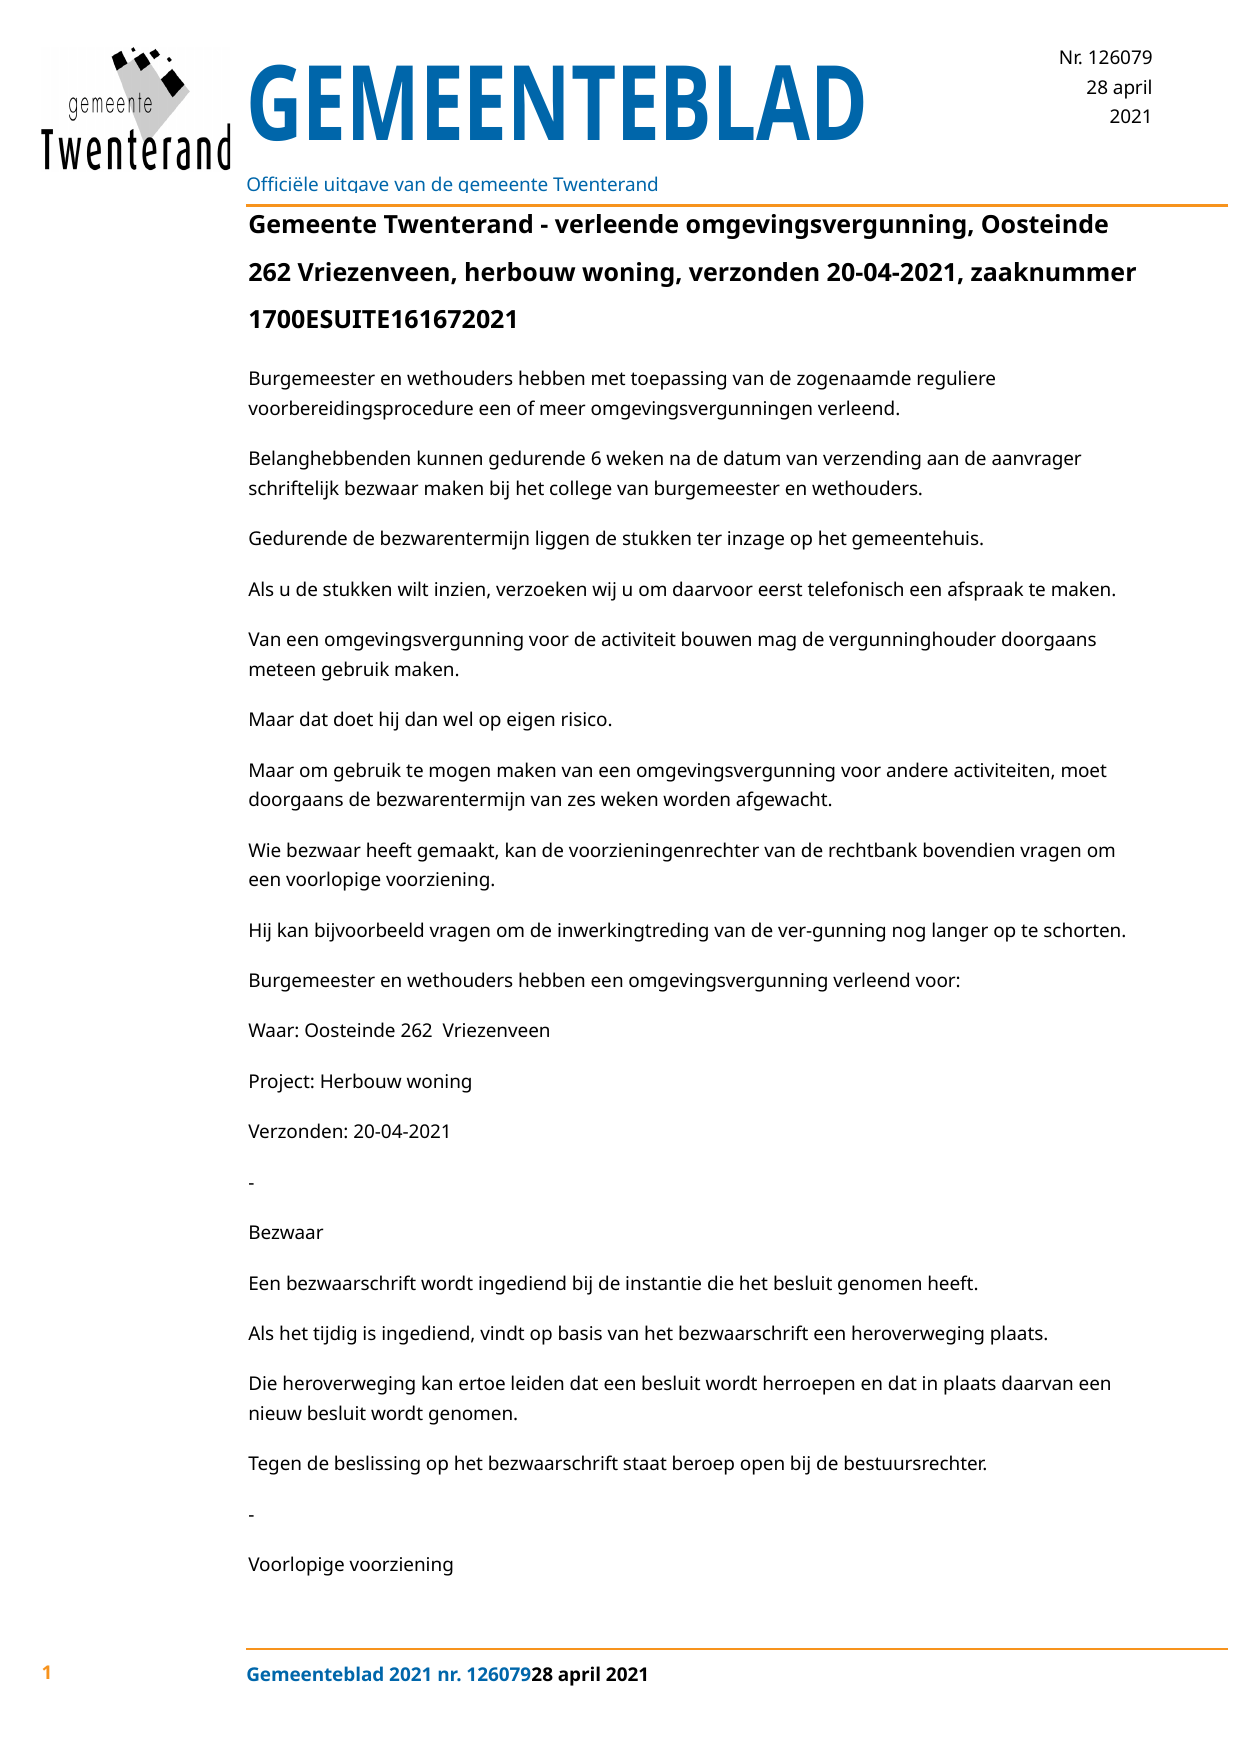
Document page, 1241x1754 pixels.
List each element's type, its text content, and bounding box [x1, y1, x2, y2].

text Gedurende de bezwarentermijn liggen de stukken ter inzage op het gemeentehuis. [248, 526, 1152, 551]
text Waar: Oosteinde 262 Vriezenveen [248, 1018, 1152, 1043]
text Verzonden: 20-04-2021 [248, 1118, 1152, 1144]
text Als het tijdig is ingediend, vindt op basis van het bezwaarschrift een heroverweging plaats. [248, 1320, 1152, 1346]
text Als u de stukken wilt inzien, verzoeken wij u om daarvoor eerst telefonisch een afspraak te maken. [248, 576, 1152, 602]
text Van een omgevingsvergunning voor de activiteit bouwen mag de vergunninghouder doorgaans meteen gebruik maken. [248, 626, 1152, 682]
text - [248, 1501, 1152, 1527]
text Een bezwaarschrift wordt ingediend bij de instantie die het besluit genomen heeft. [248, 1270, 1152, 1295]
text Burgemeester en wethouders hebben een omgevingsvergunning verleend voor: [248, 967, 1152, 993]
text Die heroverweging kan ertoe leiden dat een besluit wordt herroepen en dat in plaats daarvan een nieuw besluit wordt genomen. [248, 1371, 1152, 1426]
text Burgemeester en wethouders hebben met toepassing van de zogenaamde reguliere voorbereidingsprocedure een of meer omgevingsvergunningen verleend. [248, 366, 1152, 421]
text Project: Herbouw woning [248, 1068, 1152, 1094]
text Tegen de beslissing op het bezwaarschrift staat beroep open bij de bestuursrechter. [248, 1451, 1152, 1476]
picture [41, 47, 231, 172]
text Gemeente Twenterand - verleende omgevingsvergunning, Oosteinde 262 Vriezenveen, herbouw woning, verzonden 20-04-2021, zaaknummer 1700ESUITE161672021 [248, 207, 1152, 336]
text Maar dat doet hij dan wel op eigen risico. [248, 706, 1152, 732]
text Belanghebbenden kunnen gedurende 6 weken na de datum van verzending aan de aanvrager schriftelijk bezwaar maken bij het college van burgemeester en wethouders. [248, 446, 1152, 501]
text Maar om gebruik te mogen maken van een omgevingsvergunning voor andere activiteiten, moet doorgaans de bezwarentermijn van zes weken worden afgewacht. [248, 757, 1152, 812]
text Voorlopige voorziening [248, 1551, 1152, 1577]
text Bezwaar [248, 1219, 1152, 1245]
text - [248, 1169, 1152, 1194]
text Hij kan bijvoorbeeld vragen om de inwerkingtreding van de ver-gunning nog langer op te schorten. [248, 917, 1152, 942]
text Wie bezwaar heeft gemaakt, kan de voorzieningenrechter van de rechtbank bovendien vragen om een voorlopige voorziening. [248, 837, 1152, 892]
